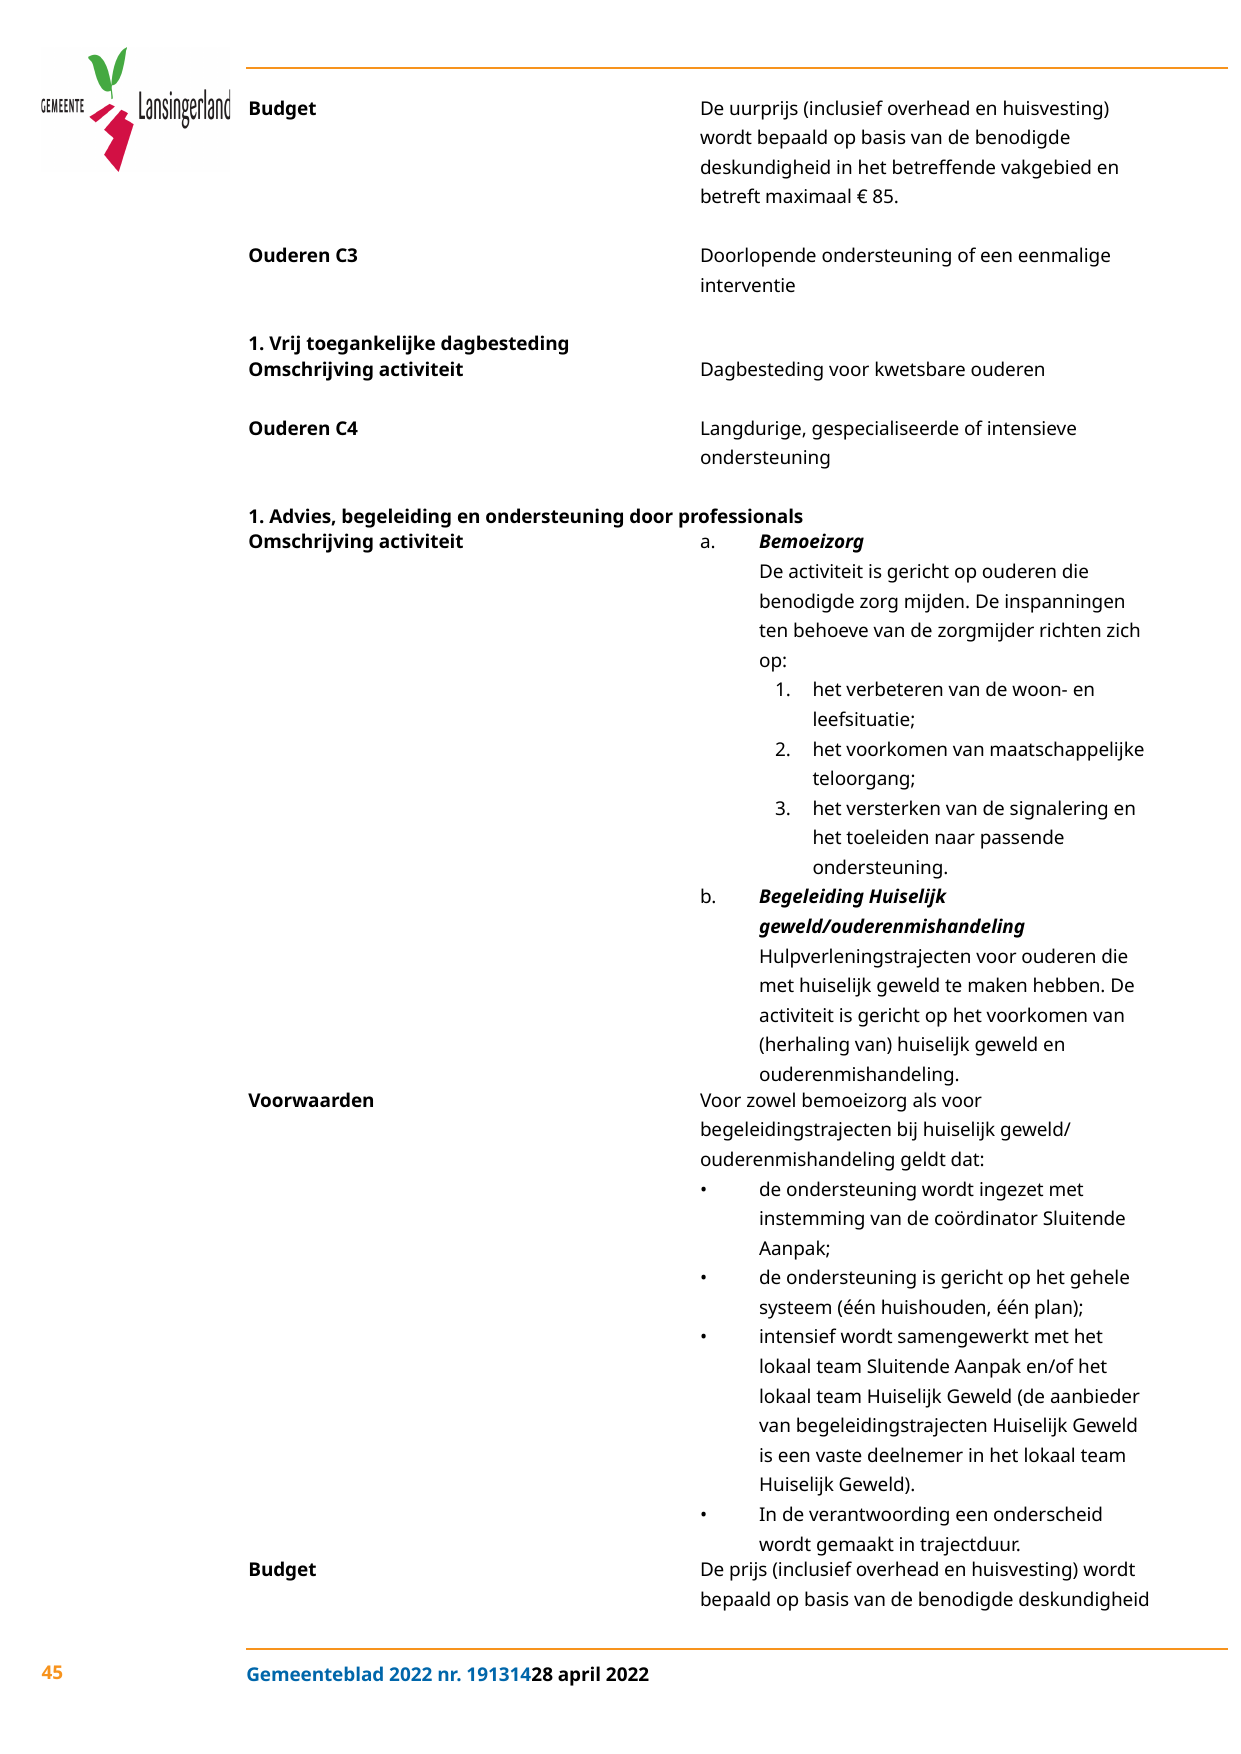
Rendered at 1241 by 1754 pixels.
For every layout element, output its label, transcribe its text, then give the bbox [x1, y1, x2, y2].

table_header 1. Vrij toegankelijke dagbesteding [248, 330, 1152, 356]
table_cell Bemoeizorg De activiteit is gericht op ouderen die benodigde zorg mijden. De inspanningen ten behoeve van de zorgmijder richten zich op: het verbeteren van de woon- en leefsituatie; het voorkomen van maatschappelijke teloorgang; het versterken van de signalering en het toeleiden naar passende ondersteuning. Begeleiding Huiselijk geweld/ouderenmishandeling Hulpverleningstrajecten voor ouderen die met huiselijk geweld te maken hebben. De activiteit is gericht op het voorkomen van (herhaling van) huiselijk geweld en ouderenmishandeling. [700, 529, 1152, 1087]
table_header Ouderen C4 [248, 415, 700, 470]
table_cell Omschrijving activiteit [248, 356, 700, 382]
table_header Langdurige, gespecialiseerde of intensieve ondersteuning [700, 415, 1152, 470]
picture [41, 47, 231, 172]
table_cell Voor zowel bemoeizorg als voor begeleidingstrajecten bij huiselijk geweld/ ouderenmishandeling geldt dat: de ondersteuning wordt ingezet met instemming van de coördinator Sluitende Aanpak; de ondersteuning is gericht op het gehele systeem (één huishouden, één plan); intensief wordt samengewerkt met het lokaal team Sluitende Aanpak en/of het lokaal team Huiselijk Geweld (de aanbieder van begeleidingstrajecten Huiselijk Geweld is een vaste deelnemer in het lokaal team Huiselijk Geweld). In de verantwoording een onderscheid wordt gemaakt in trajectduur. [700, 1087, 1152, 1556]
table_header Ouderen C3 [248, 242, 700, 297]
table_cell De prijs (inclusief overhead en huisvesting) wordt bepaald op basis van de benodigde deskundigheid [700, 1556, 1152, 1612]
table_cell Budget [248, 1556, 700, 1612]
table_header 1. Advies, begeleiding en ondersteuning door professionals [248, 503, 1152, 529]
table_cell Omschrijving activiteit [248, 529, 700, 1087]
table_cell Voorwaarden [248, 1087, 700, 1556]
table_header Doorlopende ondersteuning of een eenmalige interventie [700, 242, 1152, 297]
table_cell Budget [248, 95, 700, 209]
table_cell Dagbesteding voor kwetsbare ouderen [700, 356, 1152, 382]
table_cell De uurprijs (inclusief overhead en huisvesting) wordt bepaald op basis van de benodigde deskundigheid in het betreffende vakgebied en betreft maximaal € 85. [700, 95, 1152, 209]
